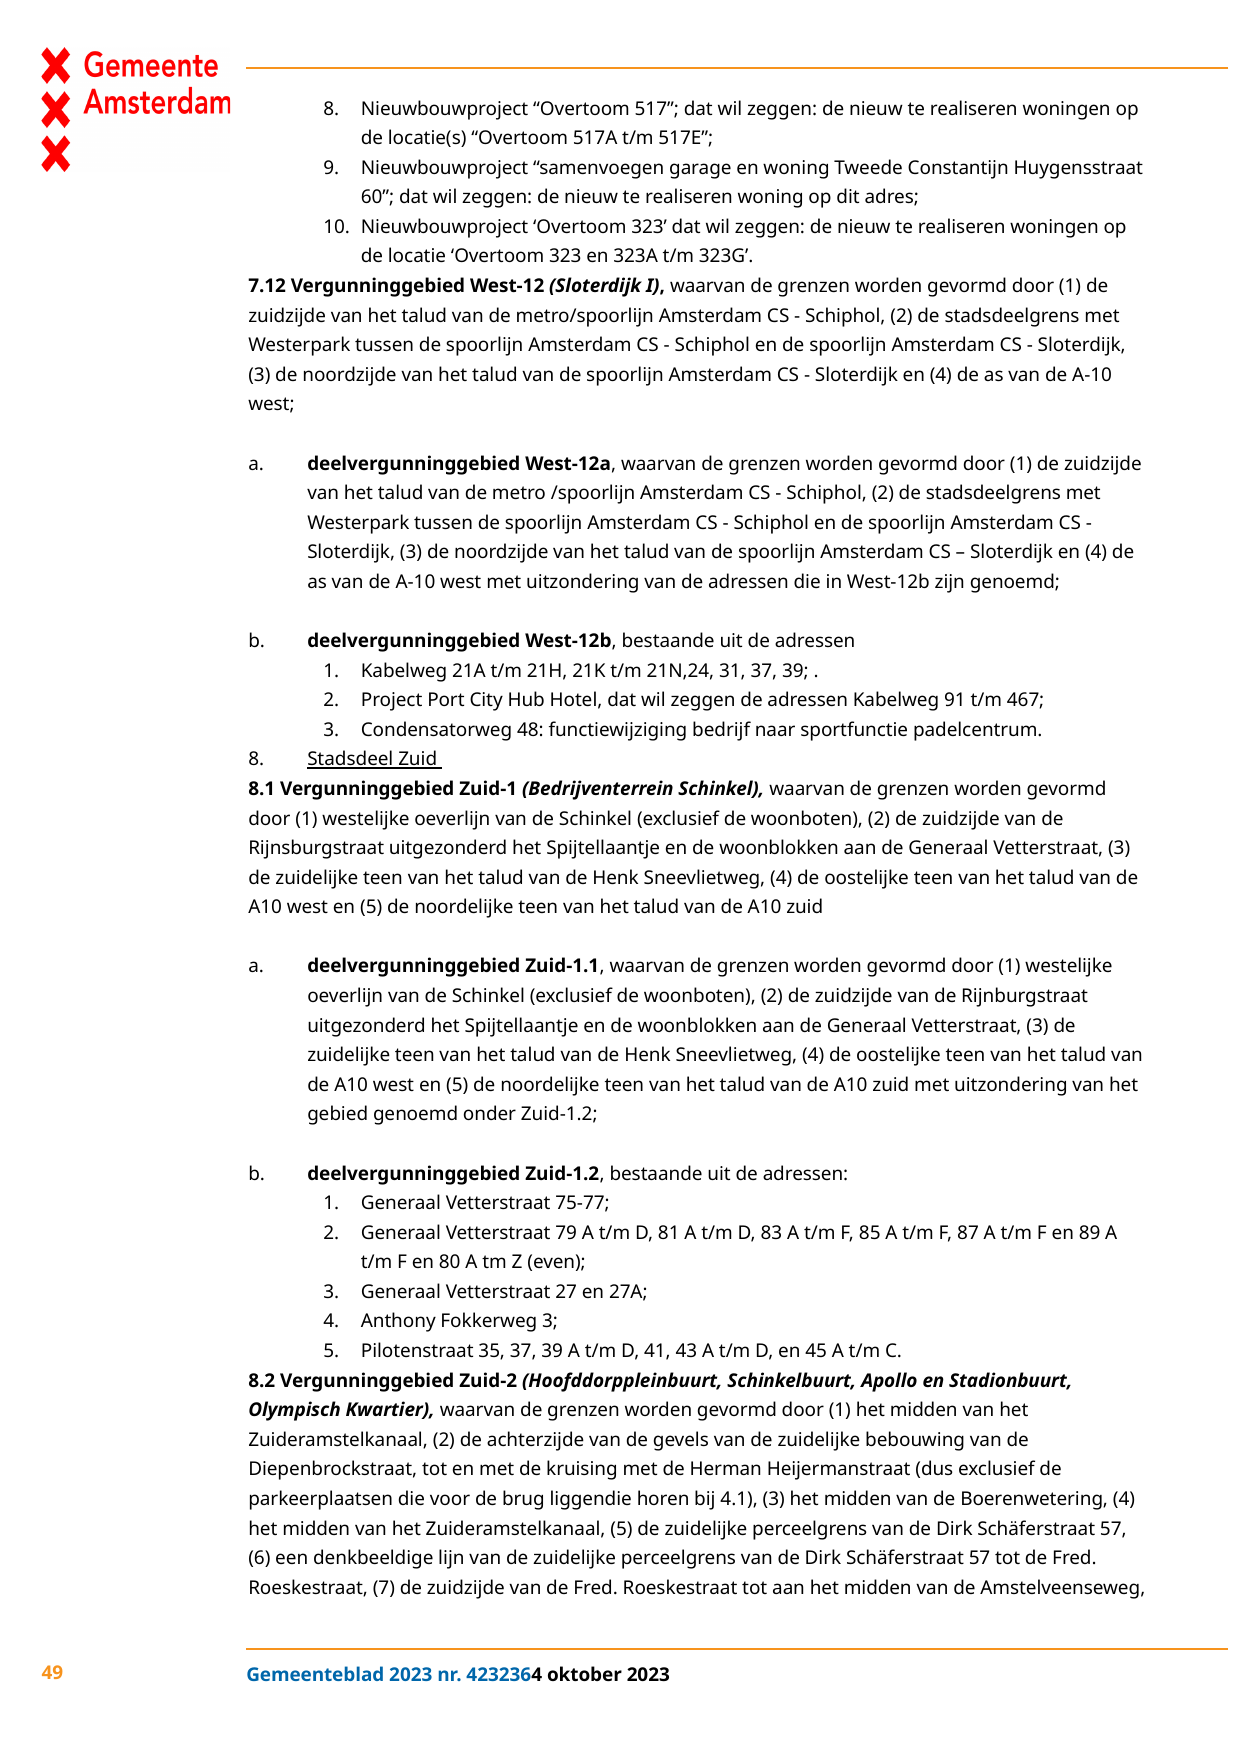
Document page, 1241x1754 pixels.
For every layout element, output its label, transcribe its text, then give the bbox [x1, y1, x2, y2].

list Condensatorweg 48: functiewijziging bedrijf naar sportfunctie padelcentrum. [323, 716, 1152, 742]
list Kabelweg 21A t/m 21H, 21K t/m 21N,24, 31, 37, 39; . [323, 657, 1152, 683]
list deelvergunninggebied Zuid-1.2, bestaande uit de adressen: [248, 1160, 1152, 1186]
list Anthony Fokkerweg 3; [323, 1308, 1152, 1333]
list Project Port City Hub Hotel, dat wil zeggen de adressen Kabelweg 91 t/m 467; [323, 686, 1152, 712]
picture [41, 47, 231, 172]
list Generaal Vetterstraat 79 A t/m D, 81 A t/m D, 83 A t/m F, 85 A t/m F, 87 A t/m F en 89 A t/m F en 80 A tm Z (even); [323, 1219, 1152, 1274]
list Stadsdeel Zuid [248, 746, 1152, 771]
text 8.2 Vergunninggebied Zuid-2 (Hoofddorppleinbuurt, Schinkelbuurt, Apollo en Stadionbuurt, Olympisch Kwartier), waarvan de grenzen worden gevormd door (1) het midden van het Zuideramstelkanaal, (2) de achterzijde van de gevels van de zuidelijke bebouwing van de Diepenbrockstraat, tot en met de kruising met de Herman Heijermanstraat (dus exclusief de parkeerplaatsen die voor de brug liggendie horen bij 4.1), (3) het midden van de Boerenwetering, (4) het midden van het Zuideramstelkanaal, (5) de zuidelijke perceelgrens van de Dirk Schäferstraat 57, (6) een denkbeeldige lijn van de zuidelijke perceelgrens van de Dirk Schäferstraat 57 tot de Fred. Roeskestraat, (7) de zuidzijde van de Fred. Roeskestraat tot aan het midden van de Amstelveenseweg, [248, 1367, 1152, 1600]
text 8.1 Vergunninggebied Zuid-1 (Bedrijventerrein Schinkel), waarvan de grenzen worden gevormd door (1) westelijke oeverlijn van de Schinkel (exclusief de woonboten), (2) de zuidzijde van de Rijnsburgstraat uitgezonderd het Spijtellaantje en de woonblokken aan de Generaal Vetterstraat, (3) de zuidelijke teen van het talud van de Henk Sneevlietweg, (4) de oostelijke teen van het talud van de A10 west en (5) de noordelijke teen van het talud van de A10 zuid [248, 775, 1152, 919]
list Nieuwbouwproject ‘Overtoom 323’ dat wil zeggen: de nieuw te realiseren woningen op de locatie ‘Overtoom 323 en 323A t/m 323G’. [323, 213, 1152, 268]
list Generaal Vetterstraat 75-77; [323, 1189, 1152, 1215]
list Nieuwbouwproject “Overtoom 517”; dat wil zeggen: de nieuw te realiseren woningen op de locatie(s) “Overtoom 517A t/m 517E”; [323, 95, 1152, 150]
list Generaal Vetterstraat 27 en 27A; [323, 1278, 1152, 1304]
list Nieuwbouwproject “samenvoegen garage en woning Tweede Constantijn Huygensstraat 60”; dat wil zeggen: de nieuw te realiseren woning op dit adres; [323, 154, 1152, 209]
list deelvergunninggebied West-12a, waarvan de grenzen worden gevormd door (1) de zuidzijde van het talud van de metro /spoorlijn Amsterdam CS - Schiphol, (2) de stadsdeelgrens met Westerpark tussen de spoorlijn Amsterdam CS - Schiphol en de spoorlijn Amsterdam CS - Sloterdijk, (3) de noordzijde van het talud van de spoorlijn Amsterdam CS – Sloterdijk en (4) de as van de A-10 west met uitzondering van de adressen die in West-12b zijn genoemd; [248, 450, 1152, 594]
list deelvergunninggebied Zuid-1.1, waarvan de grenzen worden gevormd door (1) westelijke oeverlijn van de Schinkel (exclusief de woonboten), (2) de zuidzijde van de Rijnburgstraat uitgezonderd het Spijtellaantje en de woonblokken aan de Generaal Vetterstraat, (3) de zuidelijke teen van het talud van de Henk Sneevlietweg, (4) de oostelijke teen van het talud van de A10 west en (5) de noordelijke teen van het talud van de A10 zuid met uitzondering van het gebied genoemd onder Zuid-1.2; [248, 953, 1152, 1126]
text 7.12 Vergunninggebied West-12 (Sloterdijk I), waarvan de grenzen worden gevormd door (1) de zuidzijde van het talud van de metro/spoorlijn Amsterdam CS - Schiphol, (2) de stadsdeelgrens met Westerpark tussen de spoorlijn Amsterdam CS - Schiphol en de spoorlijn Amsterdam CS - Sloterdijk, (3) de noordzijde van het talud van de spoorlijn Amsterdam CS - Sloterdijk en (4) de as van de A-10 west; [248, 272, 1152, 416]
list deelvergunninggebied West-12b, bestaande uit de adressen [248, 627, 1152, 653]
list Pilotenstraat 35, 37, 39 A t/m D, 41, 43 A t/m D, en 45 A t/m C. [323, 1337, 1152, 1363]
